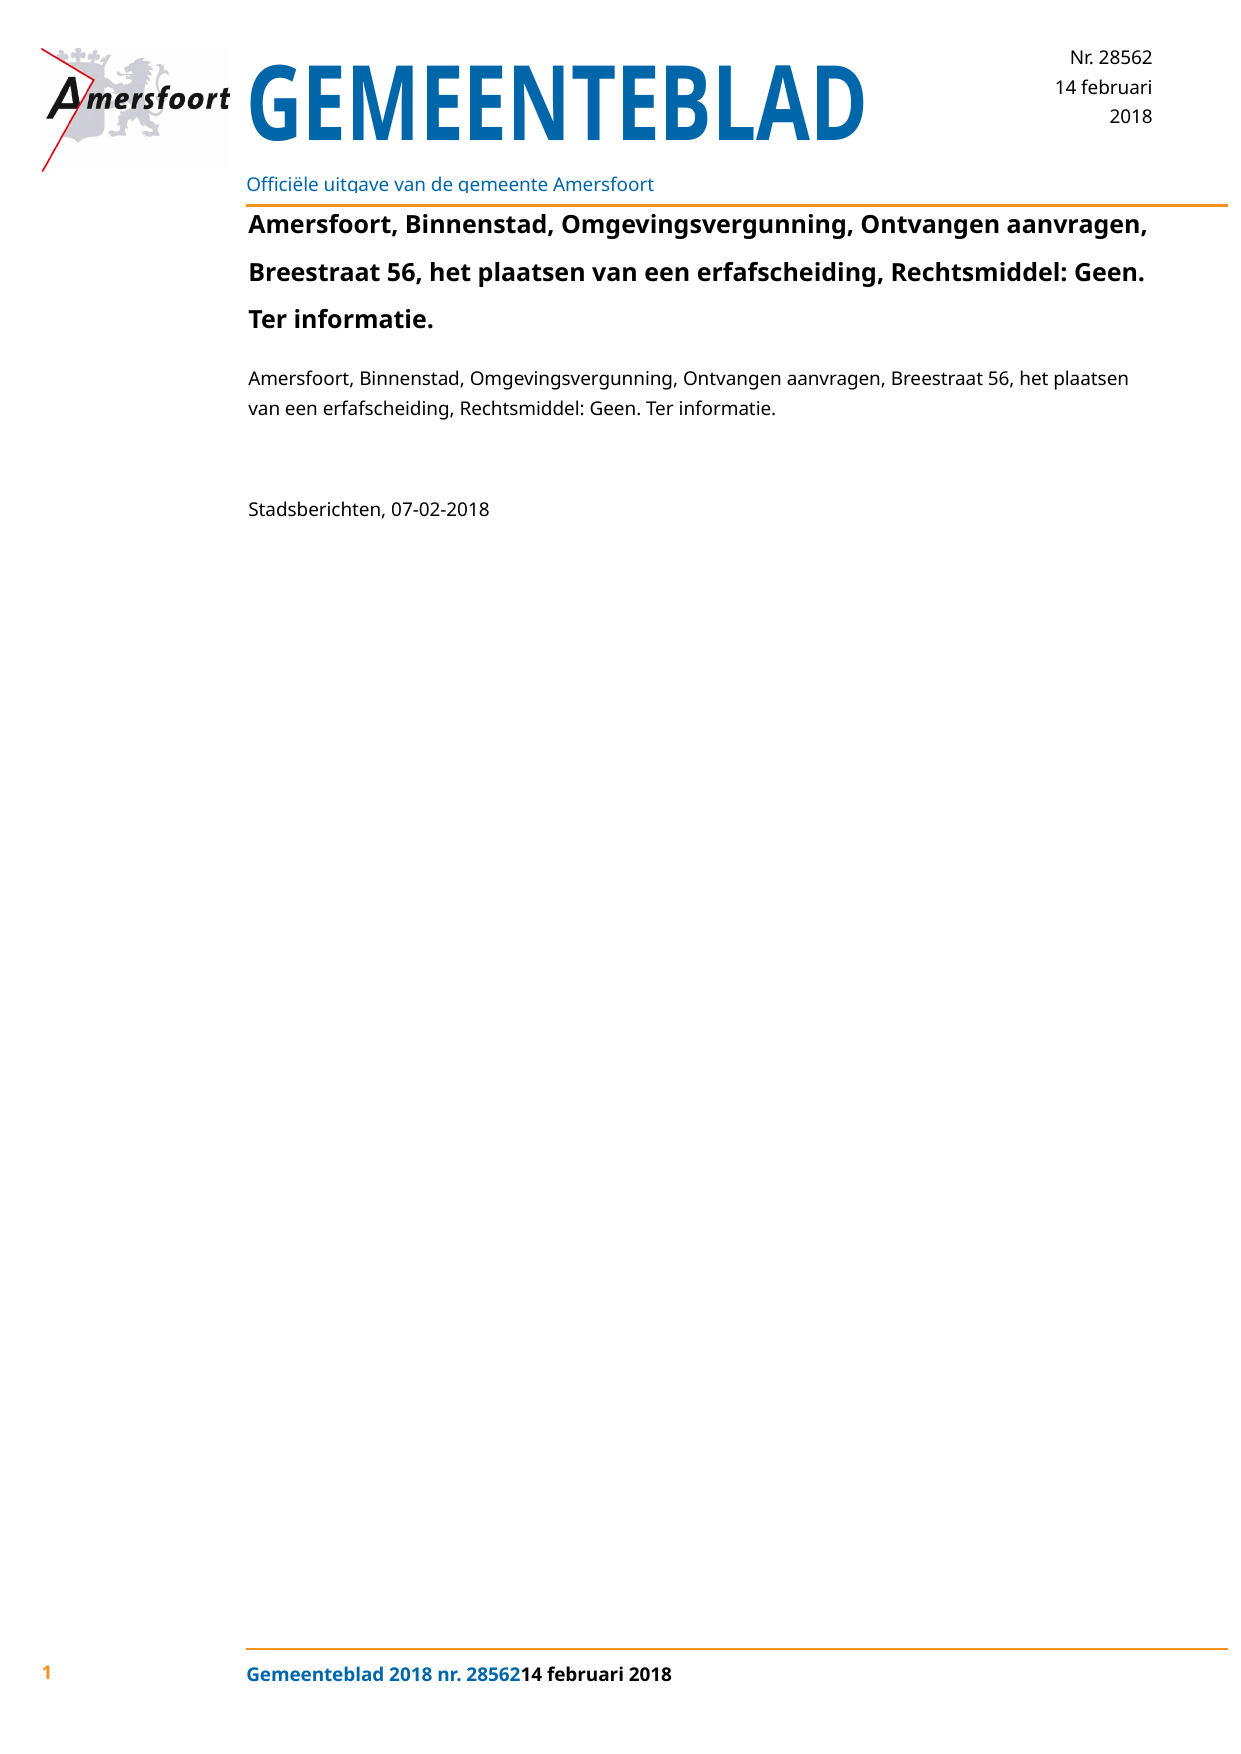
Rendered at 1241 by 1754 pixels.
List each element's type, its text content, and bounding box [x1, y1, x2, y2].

text Amersfoort, Binnenstad, Omgevingsvergunning, Ontvangen aanvragen, Breestraat 56, het plaatsen van een erfafscheiding, Rechtsmiddel: Geen. Ter informatie. [248, 366, 1152, 421]
text Amersfoort, Binnenstad, Omgevingsvergunning, Ontvangen aanvragen, Breestraat 56, het plaatsen van een erfafscheiding, Rechtsmiddel: Geen. Ter informatie. [248, 207, 1152, 336]
picture [41, 47, 231, 172]
text Stadsberichten, 07-02-2018 [248, 496, 1152, 522]
